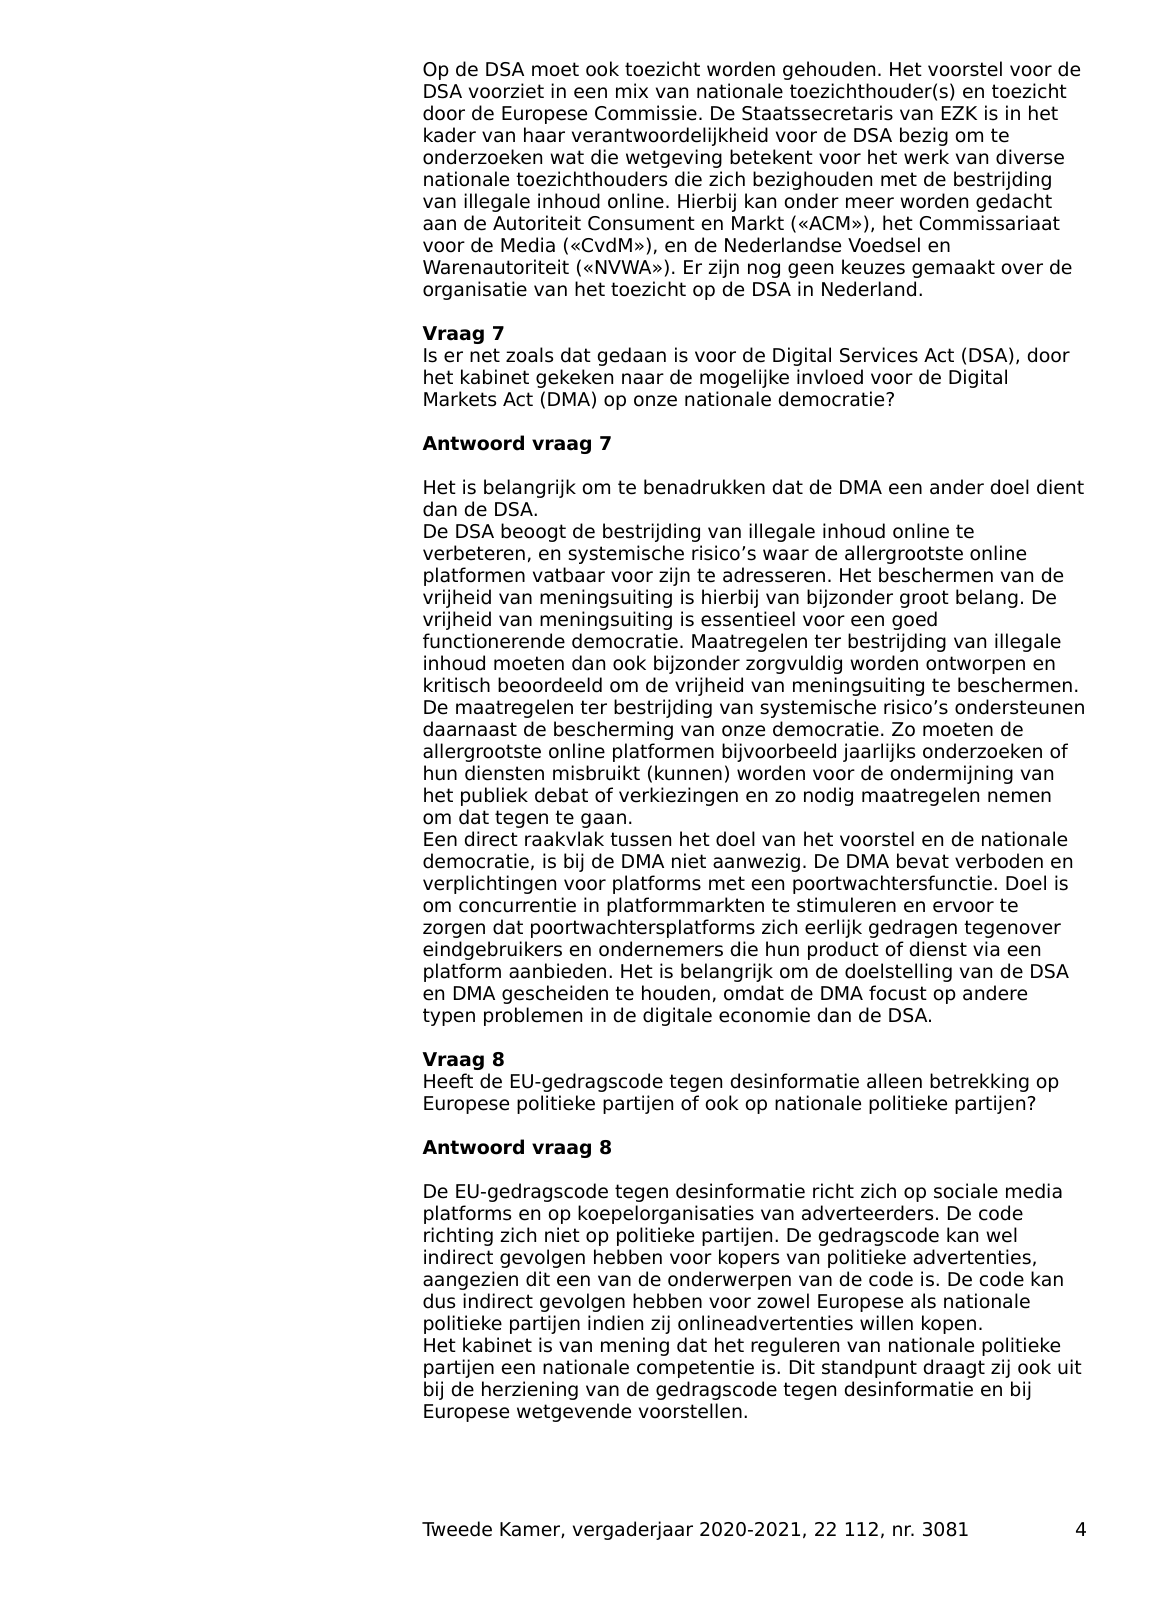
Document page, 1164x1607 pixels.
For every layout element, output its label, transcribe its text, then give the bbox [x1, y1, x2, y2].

text De EU-gedragscode tegen desinformatie richt zich op sociale media platforms en op koepelorganisaties van adverteerders. De code richting zich niet op politieke partijen. De gedragscode kan wel indirect gevolgen hebben voor kopers van politieke advertenties, aangezien dit een van de onderwerpen van de code is. De code kan dus indirect gevolgen hebben voor zowel Europese als nationale politieke partijen indien zij onlineadvertenties willen kopen. [422, 1181, 1087, 1335]
subtitle Vraag 8 [422, 1049, 1087, 1071]
text Heeft de EU-gedragscode tegen desinformatie alleen betrekking op Europese politieke partijen of ook op nationale politieke partijen? [422, 1071, 1087, 1115]
text Het kabinet is van mening dat het reguleren van nationale politieke partijen een nationale competentie is. Dit standpunt draagt zij ook uit bij de herziening van de gedragscode tegen desinformatie en bij Europese wetgevende voorstellen. [422, 1335, 1087, 1423]
subtitle Antwoord vraag 7 [422, 433, 1087, 455]
text De DSA beoogt de bestrijding van illegale inhoud online te verbeteren, en systemische risico’s waar de allergrootste online platformen vatbaar voor zijn te adresseren. Het beschermen van de vrijheid van meningsuiting is hierbij van bijzonder groot belang. De vrijheid van meningsuiting is essentieel voor een goed functionerende democratie. Maatregelen ter bestrijding van illegale inhoud moeten dan ook bijzonder zorgvuldig worden ontworpen en kritisch beoordeeld om de vrijheid van meningsuiting te beschermen. De maatregelen ter bestrijding van systemische risico’s ondersteunen daarnaast de bescherming van onze democratie. Zo moeten de allergrootste online platformen bijvoorbeeld jaarlijks onderzoeken of hun diensten misbruikt (kunnen) worden voor de ondermijning van het publiek debat of verkiezingen en zo nodig maatregelen nemen om dat tegen te gaan. [422, 521, 1087, 829]
text Een direct raakvlak tussen het doel van het voorstel en de nationale democratie, is bij de DMA niet aanwezig. De DMA bevat verboden en verplichtingen voor platforms met een poortwachtersfunctie. Doel is om concurrentie in platformmarkten te stimuleren en ervoor te zorgen dat poortwachtersplatforms zich eerlijk gedragen tegenover eindgebruikers en ondernemers die hun product of dienst via een platform aanbieden. Het is belangrijk om de doelstelling van de DSA en DMA gescheiden te houden, omdat de DMA focust op andere typen problemen in de digitale economie dan de DSA. [422, 829, 1087, 1027]
text Het is belangrijk om te benadrukken dat de DMA een ander doel dient dan de DSA. [422, 477, 1087, 521]
subtitle Antwoord vraag 8 [422, 1137, 1087, 1159]
subtitle Vraag 7 [422, 323, 1087, 345]
text Is er net zoals dat gedaan is voor de Digital Services Act (DSA), door het kabinet gekeken naar de mogelijke invloed voor de Digital Markets Act (DMA) op onze nationale democratie? [422, 345, 1087, 411]
text Op de DSA moet ook toezicht worden gehouden. Het voorstel voor de DSA voorziet in een mix van nationale toezichthouder(s) en toezicht door de Europese Commissie. De Staatssecretaris van EZK is in het kader van haar verantwoordelijkheid voor de DSA bezig om te onderzoeken wat die wetgeving betekent voor het werk van diverse nationale toezichthouders die zich bezighouden met de bestrijding van illegale inhoud online. Hierbij kan onder meer worden gedacht aan de Autoriteit Consument en Markt («ACM»), het Commissariaat voor de Media («CvdM»), en de Nederlandse Voedsel en Warenautoriteit («NVWA»). Er zijn nog geen keuzes gemaakt over de organisatie van het toezicht op de DSA in Nederland. [422, 59, 1087, 301]
